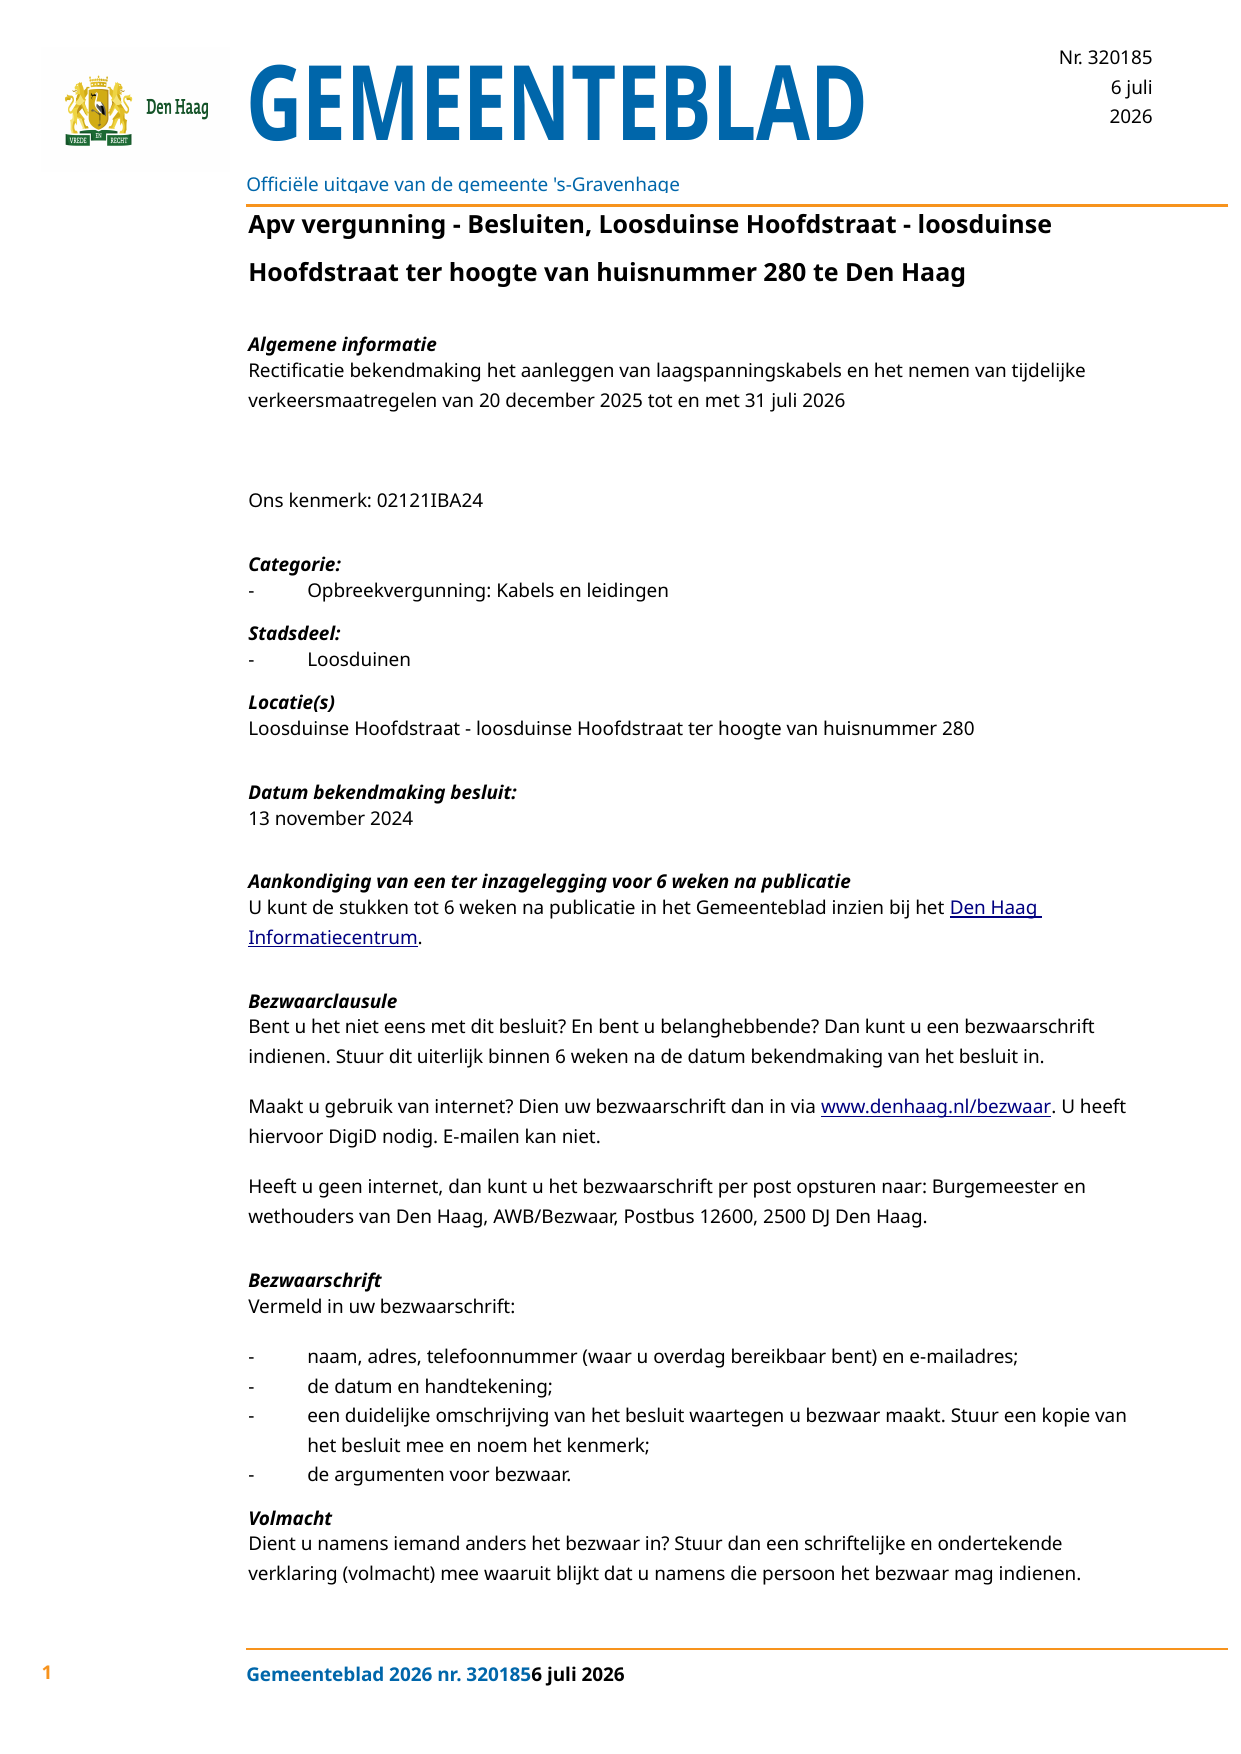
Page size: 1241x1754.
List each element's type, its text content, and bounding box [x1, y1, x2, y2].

text Bezwaarschrift [248, 1267, 1152, 1293]
text Locatie(s) [248, 689, 1152, 715]
text Rectificatie bekendmaking het aanleggen van laagspanningskabels en het nemen van tijdelijke verkeersmaatregelen van 20 december 2025 tot en met 31 juli 2026 [248, 357, 1152, 412]
list Opbreekvergunning: Kabels en leidingen [248, 577, 1152, 603]
text Datum bekendmaking besluit: [248, 779, 1152, 805]
text Ons kenmerk: 02121IBA24 [248, 488, 1152, 513]
text Categorie: [248, 552, 1152, 577]
text Vermeld in uw bezwaarschrift: [248, 1293, 1152, 1319]
text 13 november 2024 [248, 805, 1152, 830]
text Heeft u geen internet, dan kunt u het bezwaarschrift per post opsturen naar: Burgemeester en wethouders van Den Haag, AWB/Bezwaar, Postbus 12600, 2500 DJ Den Haag. [248, 1174, 1152, 1229]
text U kunt de stukken tot 6 weken na publicatie in het Gemeenteblad inzien bij het Den Haag Informatiecentrum. [248, 894, 1152, 950]
list een duidelijke omschrijving van het besluit waartegen u bezwaar maakt. Stuur een kopie van het besluit mee en noem het kenmerk; [248, 1402, 1152, 1458]
text Maakt u gebruik van internet? Dien uw bezwaarschrift dan in via www.denhaag.nl/bezwaar. U heeft hiervoor DigiD nodig. E-mailen kan niet. [248, 1094, 1152, 1149]
text Apv vergunning - Besluiten, Loosduinse Hoofdstraat - loosduinse Hoofdstraat ter hoogte van huisnummer 280 te Den Haag [248, 207, 1152, 288]
list Loosduinen [248, 646, 1152, 672]
text Aankondiging van een ter inzagelegging voor 6 weken na publicatie [248, 869, 1152, 894]
text Volmacht [248, 1505, 1152, 1531]
text Dient u namens iemand anders het bezwaar in? Stuur dan een schriftelijke en ondertekende verklaring (volmacht) mee waaruit blijkt dat u namens die persoon het bezwaar mag indienen. [248, 1531, 1152, 1586]
list de argumenten voor bezwaar. [248, 1462, 1152, 1487]
text Bent u het niet eens met dit besluit? En bent u belanghebbende? Dan kunt u een bezwaarschrift indienen. Stuur dit uiterlijk binnen 6 weken na de datum bekendmaking van het besluit in. [248, 1014, 1152, 1069]
text Stadsdeel: [248, 620, 1152, 646]
text Algemene informatie [248, 331, 1152, 357]
picture [41, 47, 231, 172]
list de datum en handtekening; [248, 1373, 1152, 1399]
text Loosduinse Hoofdstraat - loosduinse Hoofdstraat ter hoogte van huisnummer 280 [248, 715, 1152, 741]
list naam, adres, telefoonnummer (waar u overdag bereikbaar bent) en e-mailadres; [248, 1343, 1152, 1369]
text Bezwaarclausule [248, 988, 1152, 1014]
